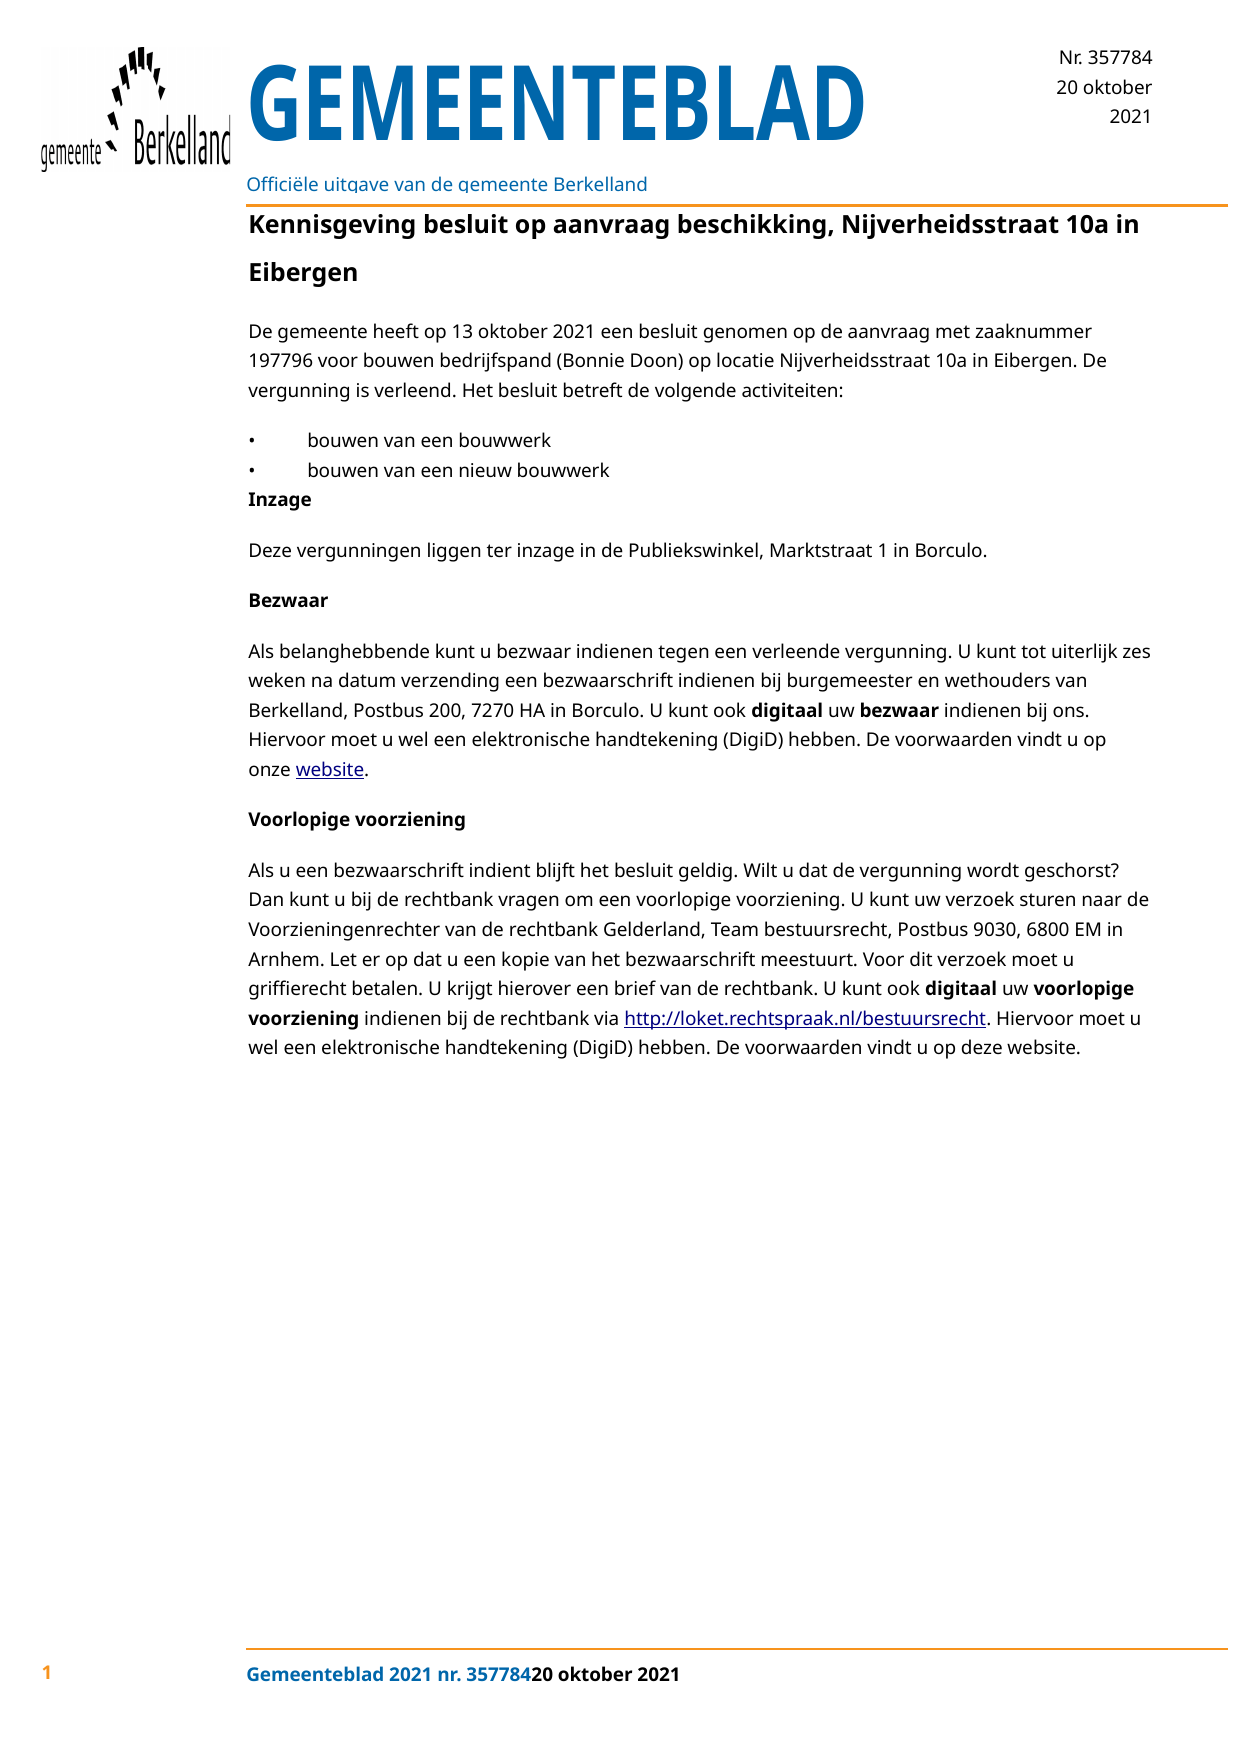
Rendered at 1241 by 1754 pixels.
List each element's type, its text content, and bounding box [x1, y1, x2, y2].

text Voorlopige voorziening [248, 807, 1152, 832]
picture [41, 47, 231, 172]
text Deze vergunningen liggen ter inzage in de Publiekswinkel, Marktstraat 1 in Borculo. [248, 537, 1152, 563]
text Als u een bezwaarschrift indient blijft het besluit geldig. Wilt u dat de vergunning wordt geschorst? Dan kunt u bij de rechtbank vragen om een voorlopige voorziening. U kunt uw verzoek sturen naar de Voorzieningenrechter van de rechtbank Gelderland, Team bestuursrecht, Postbus 9030, 6800 EM in Arnhem. Let er op dat u een kopie van het bezwaarschrift meestuurt. Voor dit verzoek moet u griffierecht betalen. U krijgt hierover een brief van de rechtbank. U kunt ook digitaal uw voorlopige voorziening indienen bij de rechtbank via http://loket.rechtspraak.nl/bestuursrecht. Hiervoor moet u wel een elektronische handtekening (DigiD) hebben. De voorwaarden vindt u op deze website. [248, 857, 1152, 1060]
text Inzage [248, 487, 1152, 512]
text Als belanghebbende kunt u bezwaar indienen tegen een verleende vergunning. U kunt tot uiterlijk zes weken na datum verzending een bezwaarschrift indienen bij burgemeester en wethouders van Berkelland, Postbus 200, 7270 HA in Borculo. U kunt ook digitaal uw bezwaar indienen bij ons. Hiervoor moet u wel een elektronische handtekening (DigiD) hebben. De voorwaarden vindt u op onze website. [248, 638, 1152, 782]
text Bezwaar [248, 587, 1152, 613]
list bouwen van een nieuw bouwwerk [248, 457, 1152, 483]
text Kennisgeving besluit op aanvraag beschikking, Nijverheidsstraat 10a in Eibergen [248, 207, 1152, 288]
list bouwen van een bouwwerk [248, 427, 1152, 453]
text De gemeente heeft op 13 oktober 2021 een besluit genomen op de aanvraag met zaaknummer 197796 voor bouwen bedrijfspand (Bonnie Doon) op locatie Nijverheidsstraat 10a in Eibergen. De vergunning is verleend. Het besluit betreft de volgende activiteiten: [248, 318, 1152, 403]
